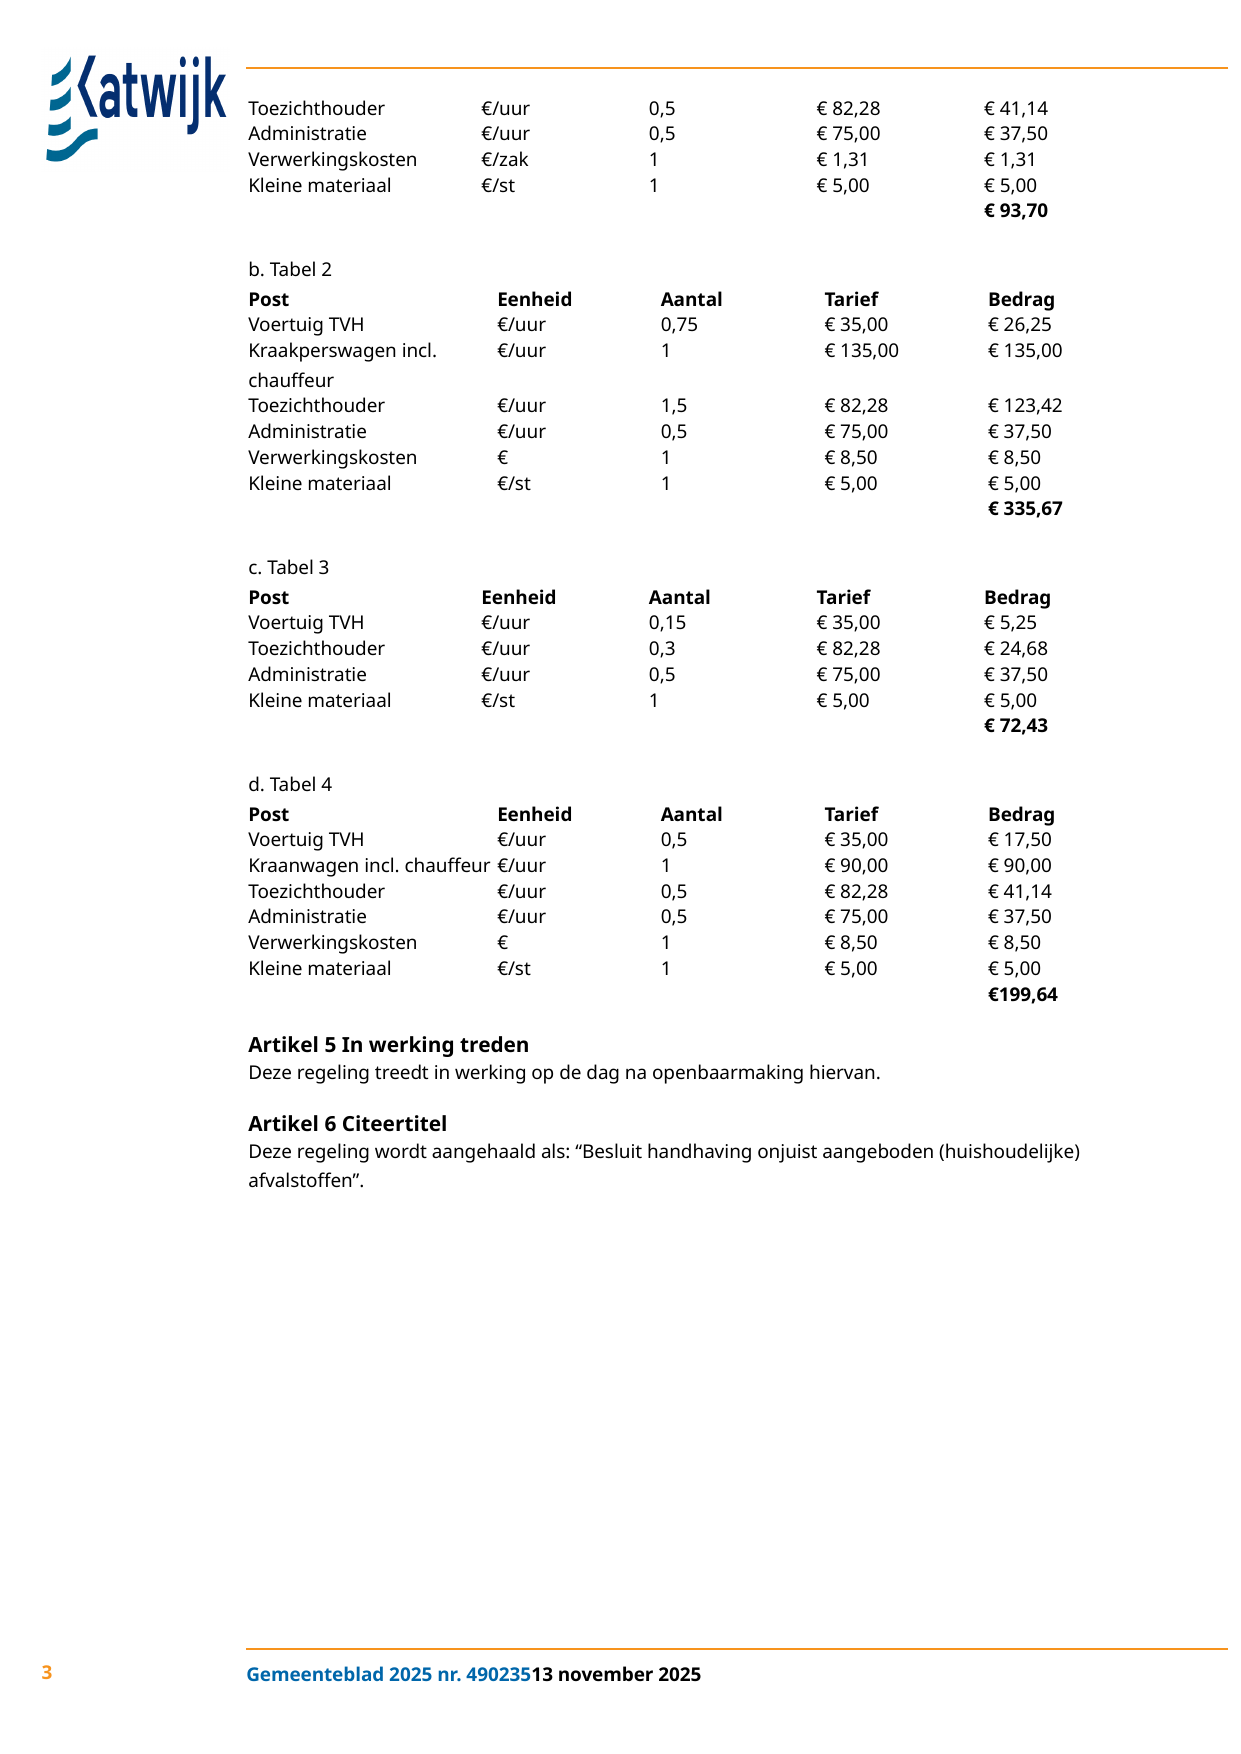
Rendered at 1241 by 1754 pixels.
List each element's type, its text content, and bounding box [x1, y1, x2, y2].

table_cell [816, 198, 984, 223]
table_cell [816, 713, 984, 738]
table_cell Kleine materiaal [248, 470, 497, 496]
table_cell € 1,31 [984, 146, 1152, 172]
table_cell €/uur [481, 635, 649, 661]
table_cell 1 [649, 172, 816, 198]
table_cell 0,75 [661, 312, 824, 337]
table_cell 0,15 [649, 610, 816, 635]
text d. Tabel 4 [248, 771, 1152, 797]
table_cell € [497, 444, 661, 470]
table_cell Voertuig TVH [248, 610, 481, 635]
table_cell € 75,00 [824, 904, 988, 929]
table_cell € 5,25 [984, 610, 1152, 635]
table_header Bedrag [988, 801, 1152, 826]
table_cell 1 [661, 955, 824, 981]
table_header Eenheid [481, 584, 649, 609]
table_cell € 135,00 [988, 338, 1152, 393]
table_cell € 1,31 [816, 146, 984, 172]
table_cell 1 [661, 338, 824, 393]
table_header Tarief [824, 286, 988, 312]
table_cell Kleine materiaal [248, 172, 481, 198]
table_cell 0,5 [649, 95, 816, 121]
table_cell Administratie [248, 661, 481, 687]
table_cell € 8,50 [988, 929, 1152, 955]
table_cell [248, 981, 497, 1007]
table_cell [481, 198, 649, 223]
table_cell € 37,50 [984, 121, 1152, 146]
table_cell Kraanwagen incl. chauffeur [248, 852, 497, 878]
table_cell €/uur [497, 393, 661, 418]
table_cell 0,5 [661, 826, 824, 852]
table_cell Toezichthouder [248, 95, 481, 121]
table_cell € 5,00 [824, 470, 988, 496]
table_cell € 37,50 [988, 419, 1152, 444]
table_cell 0,5 [661, 419, 824, 444]
table_cell Administratie [248, 121, 481, 146]
table_cell [248, 713, 481, 738]
table_cell [248, 198, 481, 223]
table_header Eenheid [497, 801, 661, 826]
table_cell € 37,50 [984, 661, 1152, 687]
table_cell [824, 496, 988, 521]
table_header Aantal [661, 801, 824, 826]
table_cell € 90,00 [988, 852, 1152, 878]
table_cell € 5,00 [988, 470, 1152, 496]
table_cell € 93,70 [984, 198, 1152, 223]
table_cell € 82,28 [816, 95, 984, 121]
table_cell Verwerkingskosten [248, 146, 481, 172]
table_cell 0,5 [649, 121, 816, 146]
table_cell [824, 981, 988, 1007]
table_header Tarief [824, 801, 988, 826]
table_cell €/uur [481, 121, 649, 146]
table_cell € 41,14 [984, 95, 1152, 121]
table_cell € 35,00 [816, 610, 984, 635]
table_cell € 72,43 [984, 713, 1152, 738]
table_cell 1 [661, 444, 824, 470]
table_cell €/uur [497, 904, 661, 929]
table_cell € 5,00 [824, 955, 988, 981]
table_cell € 82,28 [816, 635, 984, 661]
table_cell 1 [649, 146, 816, 172]
table_cell 0,5 [661, 904, 824, 929]
table_cell 1,5 [661, 393, 824, 418]
text b. Tabel 2 [248, 256, 1152, 282]
table_cell € 335,67 [988, 496, 1152, 521]
table_cell Kraakperswagen incl. chauffeur [248, 338, 497, 393]
table_cell [248, 496, 497, 521]
table_cell € 123,42 [988, 393, 1152, 418]
table_cell [649, 713, 816, 738]
table_cell € 82,28 [824, 393, 988, 418]
table_cell [661, 981, 824, 1007]
table_cell €/st [481, 172, 649, 198]
table_cell Kleine materiaal [248, 955, 497, 981]
table_cell Administratie [248, 419, 497, 444]
text Artikel 6 Citeertitel [248, 1109, 1152, 1138]
table_cell € 5,00 [816, 172, 984, 198]
table_cell 0,3 [649, 635, 816, 661]
table_cell € 37,50 [988, 904, 1152, 929]
table_cell €/uur [497, 826, 661, 852]
table_cell €/zak [481, 146, 649, 172]
table_cell € 5,00 [984, 687, 1152, 712]
table_cell Kleine materiaal [248, 687, 481, 712]
table_cell € 17,50 [988, 826, 1152, 852]
table_cell Voertuig TVH [248, 826, 497, 852]
table_header Bedrag [984, 584, 1152, 609]
table_cell €199,64 [988, 981, 1152, 1007]
table_header Eenheid [497, 286, 661, 312]
table_cell € 135,00 [824, 338, 988, 393]
table_cell Verwerkingskosten [248, 929, 497, 955]
table_cell €/st [497, 470, 661, 496]
picture [41, 47, 231, 172]
table_cell € 24,68 [984, 635, 1152, 661]
table_cell [481, 713, 649, 738]
table_cell Verwerkingskosten [248, 444, 497, 470]
table_cell € [497, 929, 661, 955]
table_cell [497, 981, 661, 1007]
table_cell 0,5 [661, 878, 824, 904]
table_cell 1 [661, 470, 824, 496]
table_header Aantal [649, 584, 816, 609]
table_cell [497, 496, 661, 521]
table_cell Administratie [248, 904, 497, 929]
table_cell 0,5 [649, 661, 816, 687]
table_cell € 75,00 [816, 121, 984, 146]
table_cell € 5,00 [816, 687, 984, 712]
table_header Bedrag [988, 286, 1152, 312]
text Artikel 5 In werking treden [248, 1031, 1152, 1059]
table_cell € 75,00 [824, 419, 988, 444]
table_header Post [248, 286, 497, 312]
table_cell € 41,14 [988, 878, 1152, 904]
table_cell €/st [497, 955, 661, 981]
table_cell €/uur [481, 661, 649, 687]
table_cell € 8,50 [988, 444, 1152, 470]
table_cell [661, 496, 824, 521]
table_cell € 75,00 [816, 661, 984, 687]
table_cell Voertuig TVH [248, 312, 497, 337]
table_header Post [248, 584, 481, 609]
table_cell Toezichthouder [248, 635, 481, 661]
table_cell €/uur [481, 95, 649, 121]
table_cell €/uur [497, 312, 661, 337]
text Deze regeling wordt aangehaald als: “Besluit handhaving onjuist aangeboden (huishoudelijke) afvalstoffen”. [248, 1138, 1152, 1193]
table_cell €/uur [497, 878, 661, 904]
table_cell €/uur [497, 419, 661, 444]
table_cell Toezichthouder [248, 878, 497, 904]
table_cell € 5,00 [984, 172, 1152, 198]
table_cell 1 [661, 852, 824, 878]
table_cell € 8,50 [824, 444, 988, 470]
text c. Tabel 3 [248, 554, 1152, 580]
table_cell €/uur [497, 852, 661, 878]
table_cell Toezichthouder [248, 393, 497, 418]
table_cell €/uur [497, 338, 661, 393]
table_cell € 35,00 [824, 826, 988, 852]
table_cell 1 [649, 687, 816, 712]
text Deze regeling treedt in werking op de dag na openbaarmaking hiervan. [248, 1059, 1152, 1085]
table_cell 1 [661, 929, 824, 955]
table_cell €/st [481, 687, 649, 712]
table_cell € 82,28 [824, 878, 988, 904]
table_header Tarief [816, 584, 984, 609]
table_header Post [248, 801, 497, 826]
table_cell € 26,25 [988, 312, 1152, 337]
table_cell [649, 198, 816, 223]
table_header Aantal [661, 286, 824, 312]
table_cell € 5,00 [988, 955, 1152, 981]
table_cell € 35,00 [824, 312, 988, 337]
table_cell € 90,00 [824, 852, 988, 878]
table_cell €/uur [481, 610, 649, 635]
table_cell € 8,50 [824, 929, 988, 955]
